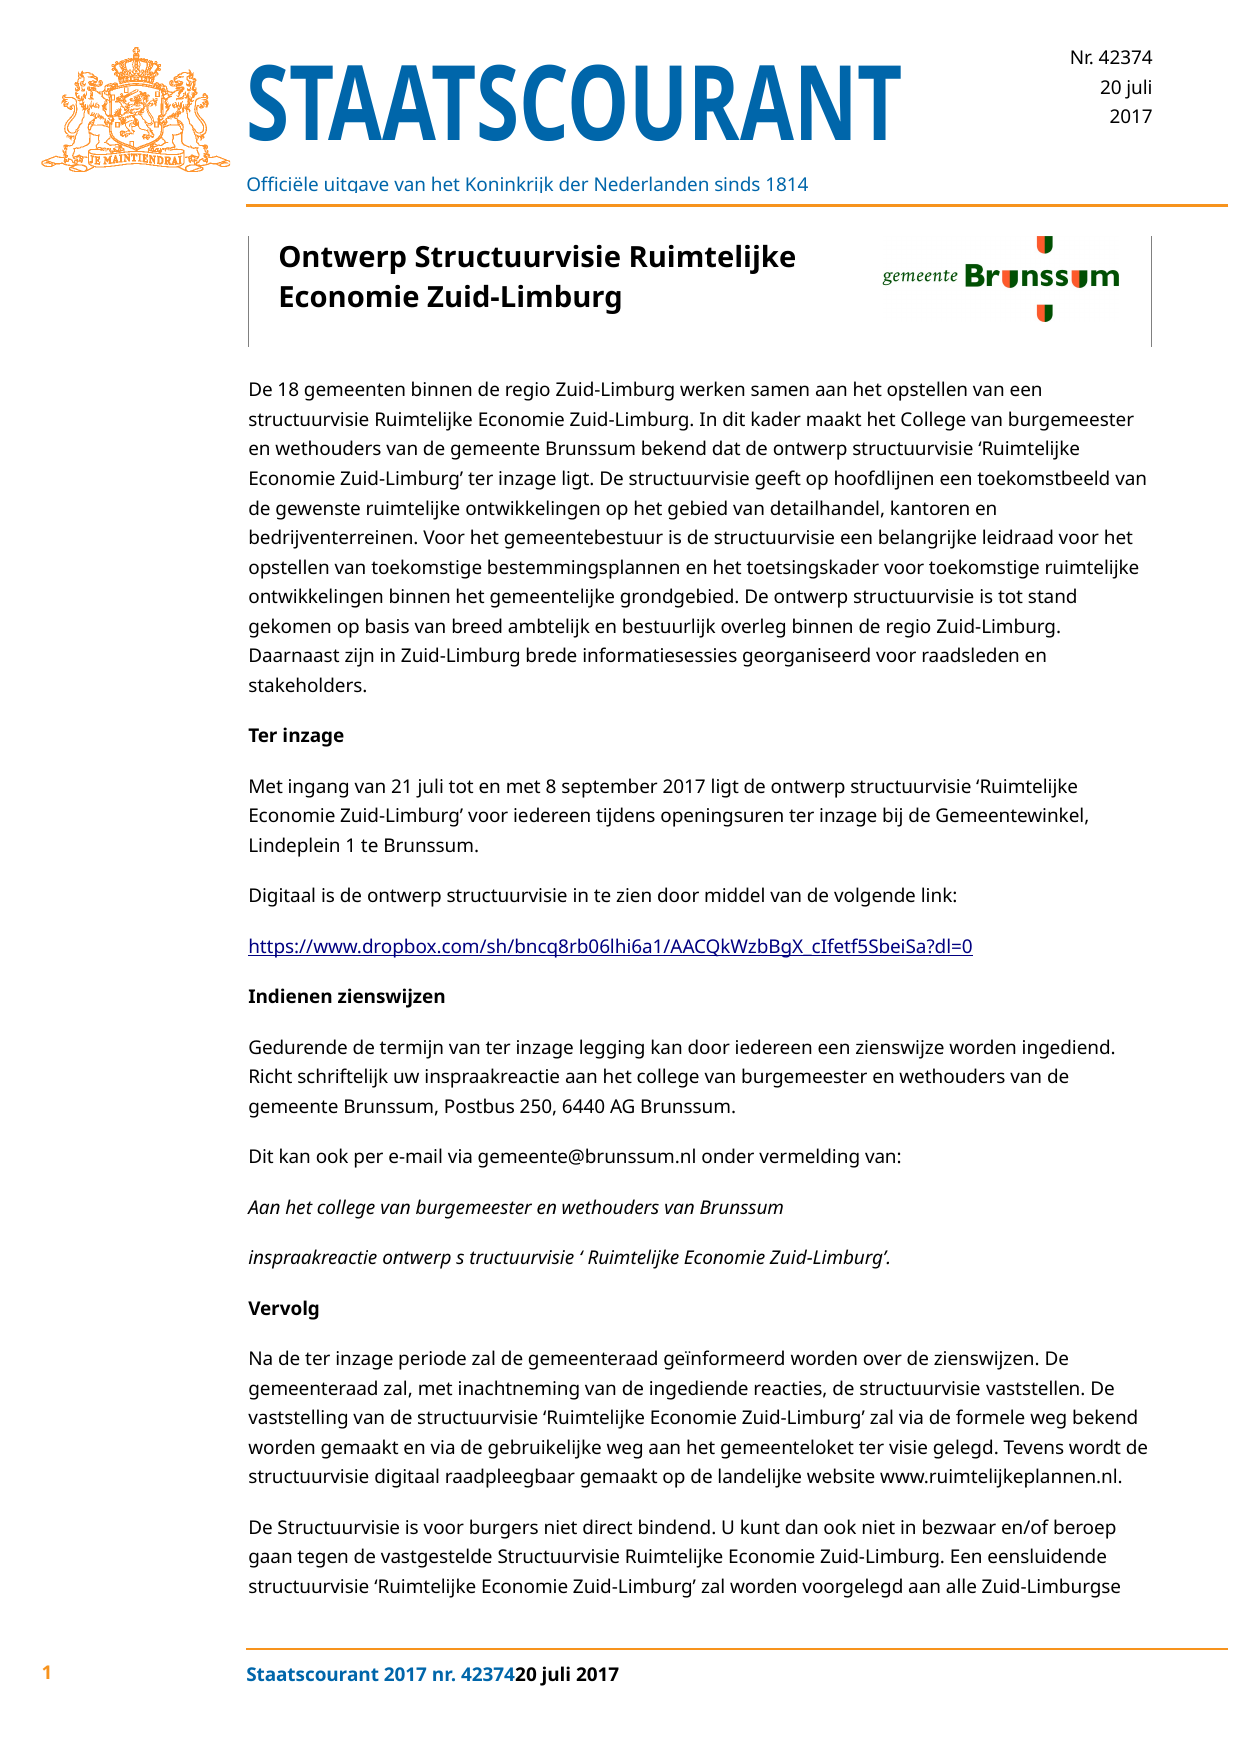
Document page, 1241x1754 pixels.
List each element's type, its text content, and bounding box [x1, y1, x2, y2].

table_header Ontwerp Structuurvisie Ruimtelijke Economie Zuid-Limburg [249, 236, 850, 347]
text Aan het college van burgemeester en wethouders van Brunssum [248, 1194, 1152, 1220]
text Na de ter inzage periode zal de gemeenteraad geïnformeerd worden over de zienswijzen. De gemeenteraad zal, met inachtneming van de ingediende reacties, de structuurvisie vaststellen. De vaststelling van de structuurvisie ‘Ruimtelijke Economie Zuid-Limburg’ zal via de formele weg bekend worden gemaakt en via de gebruikelijke weg aan het gemeenteloket ter visie gelegd. Tevens wordt de structuurvisie digitaal raadpleegbaar gemaakt op de landelijke website www.ruimtelijkeplannen.nl. [248, 1345, 1152, 1489]
text Dit kan ook per e-mail via gemeente@brunssum.nl onder vermelding van: [248, 1143, 1152, 1169]
text inspraakreactie ontwerp s tructuurvisie ‘ Ruimtelijke Economie Zuid-Limburg’. [248, 1244, 1152, 1270]
text Met ingang van 21 juli tot en met 8 september 2017 ligt de ontwerp structuurvisie ‘Ruimtelijke Economie Zuid-Limburg’ voor iedereen tijdens openingsuren ter inzage bij de Gemeentewinkel, Lindeplein 1 te Brunssum. [248, 773, 1152, 858]
text De 18 gemeenten binnen de regio Zuid-Limburg werken samen aan het opstellen van een structuurvisie Ruimtelijke Economie Zuid-Limburg. In dit kader maakt het College van burgemeester en wethouders van de gemeente Brunssum bekend dat de ontwerp structuurvisie ‘Ruimtelijke Economie Zuid-Limburg’ ter inzage ligt. De structuurvisie geeft op hoofdlijnen een toekomstbeeld van de gewenste ruimtelijke ontwikkelingen op het gebied van detailhandel, kantoren en bedrijventerreinen. Voor het gemeentebestuur is de structuurvisie een belangrijke leidraad voor het opstellen van toekomstige bestemmingsplannen en het toetsingskader voor toekomstige ruimtelijke ontwikkelingen binnen het gemeentelijke grondgebied. De ontwerp structuurvisie is tot stand gekomen op basis van breed ambtelijk en bestuurlijk overleg binnen de regio Zuid-Limburg. Daarnaast zijn in Zuid-Limburg brede informatiesessies georganiseerd voor raadsleden en stakeholders. [248, 376, 1152, 698]
table_header [850, 236, 1151, 347]
picture [882, 236, 1119, 322]
picture [41, 47, 231, 172]
text Vervolg [248, 1295, 1152, 1321]
text Indienen zienswijzen [248, 983, 1152, 1009]
text Ter inzage [248, 723, 1152, 748]
text De Structuurvisie is voor burgers niet direct bindend. U kunt dan ook niet in bezwaar en/of beroep gaan tegen de vastgestelde Structuurvisie Ruimtelijke Economie Zuid-Limburg. Een eensluidende structuurvisie ‘Ruimtelijke Economie Zuid-Limburg’ zal worden voorgelegd aan alle Zuid-Limburgse [248, 1514, 1152, 1599]
text Gedurende de termijn van ter inzage legging kan door iedereen een zienswijze worden ingediend. Richt schriftelijk uw inspraakreactie aan het college van burgemeester en wethouders van de gemeente Brunssum, Postbus 250, 6440 AG Brunssum. [248, 1034, 1152, 1119]
text https://www.dropbox.com/sh/bncq8rb06lhi6a1/AACQkWzbBgX_cIfetf5SbeiSa?dl=0 [248, 933, 1152, 959]
text Digitaal is de ontwerp structuurvisie in te zien door middel van de volgende link: [248, 883, 1152, 908]
